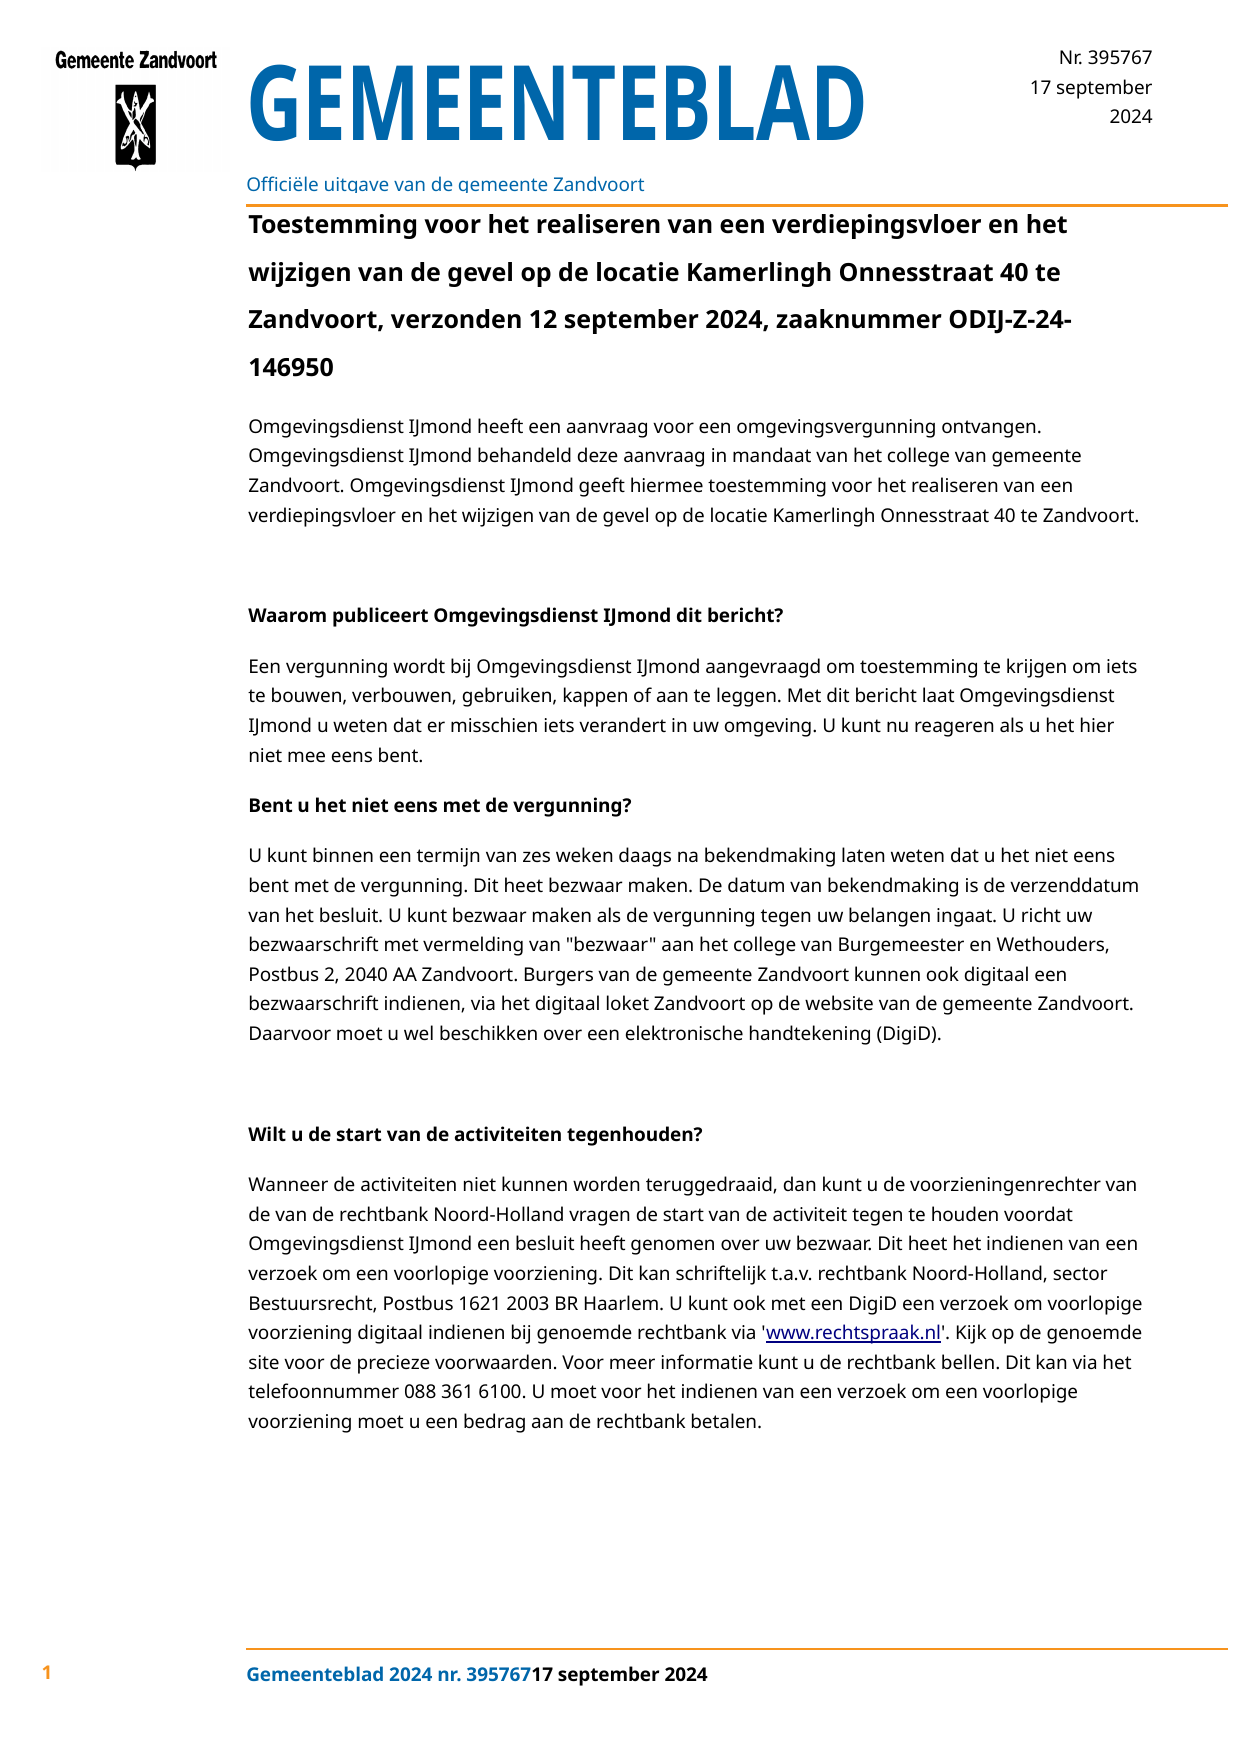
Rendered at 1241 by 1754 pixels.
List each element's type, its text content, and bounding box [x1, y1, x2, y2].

text Omgevingsdienst IJmond heeft een aanvraag voor een omgevingsvergunning ontvangen. Omgevingsdienst IJmond behandeld deze aanvraag in mandaat van het college van gemeente Zandvoort. Omgevingsdienst IJmond geeft hiermee toestemming voor het realiseren van een verdiepingsvloer en het wijzigen van de gevel op de locatie Kamerlingh Onnesstraat 40 te Zandvoort. [248, 413, 1152, 528]
text Wanneer de activiteiten niet kunnen worden teruggedraaid, dan kunt u de voorzieningenrechter van de van de rechtbank Noord-Holland vragen de start van de activiteit tegen te houden voordat Omgevingsdienst IJmond een besluit heeft genomen over uw bezwaar. Dit heet het indienen van een verzoek om een voorlopige voorziening. Dit kan schriftelijk t.a.v. rechtbank Noord-Holland, sector Bestuursrecht, Postbus 1621 2003 BR Haarlem. U kunt ook met een DigiD een verzoek om voorlopige voorziening digitaal indienen bij genoemde rechtbank via 'www.rechtspraak.nl'. Kijk op de genoemde site voor de precieze voorwaarden. Voor meer informatie kunt u de rechtbank bellen. Dit kan via het telefoonnummer 088 361 6100. U moet voor het indienen van een verzoek om een voorlopige voorziening moet u een bedrag aan de rechtbank betalen. [248, 1171, 1152, 1434]
text Waarom publiceert Omgevingsdienst IJmond dit bericht? [248, 603, 1152, 628]
text Bent u het niet eens met de vergunning? [248, 792, 1152, 818]
picture [41, 47, 231, 172]
text Een vergunning wordt bij Omgevingsdienst IJmond aangevraagd om toestemming te krijgen om iets te bouwen, verbouwen, gebruiken, kappen of aan te leggen. Met dit bericht laat Omgevingsdienst IJmond u weten dat er misschien iets verandert in uw omgeving. U kunt nu reageren als u het hier niet mee eens bent. [248, 653, 1152, 768]
text Toestemming voor het realiseren van een verdiepingsvloer en het wijzigen van de gevel op de locatie Kamerlingh Onnesstraat 40 te Zandvoort, verzonden 12 september 2024, zaaknummer ODIJ-Z-24-146950 [248, 207, 1152, 384]
text Wilt u de start van de activiteiten tegenhouden? [248, 1121, 1152, 1147]
text U kunt binnen een termijn van zes weken daags na bekendmaking laten weten dat u het niet eens bent met de vergunning. Dit heet bezwaar maken. De datum van bekendmaking is de verzenddatum van het besluit. U kunt bezwaar maken als de vergunning tegen uw belangen ingaat. U richt uw bezwaarschrift met vermelding van "bezwaar" aan het college van Burgemeester en Wethouders, Postbus 2, 2040 AA Zandvoort. Burgers van de gemeente Zandvoort kunnen ook digitaal een bezwaarschrift indienen, via het digitaal loket Zandvoort op de website van de gemeente Zandvoort. Daarvoor moet u wel beschikken over een elektronische handtekening (DigiD). [248, 843, 1152, 1046]
